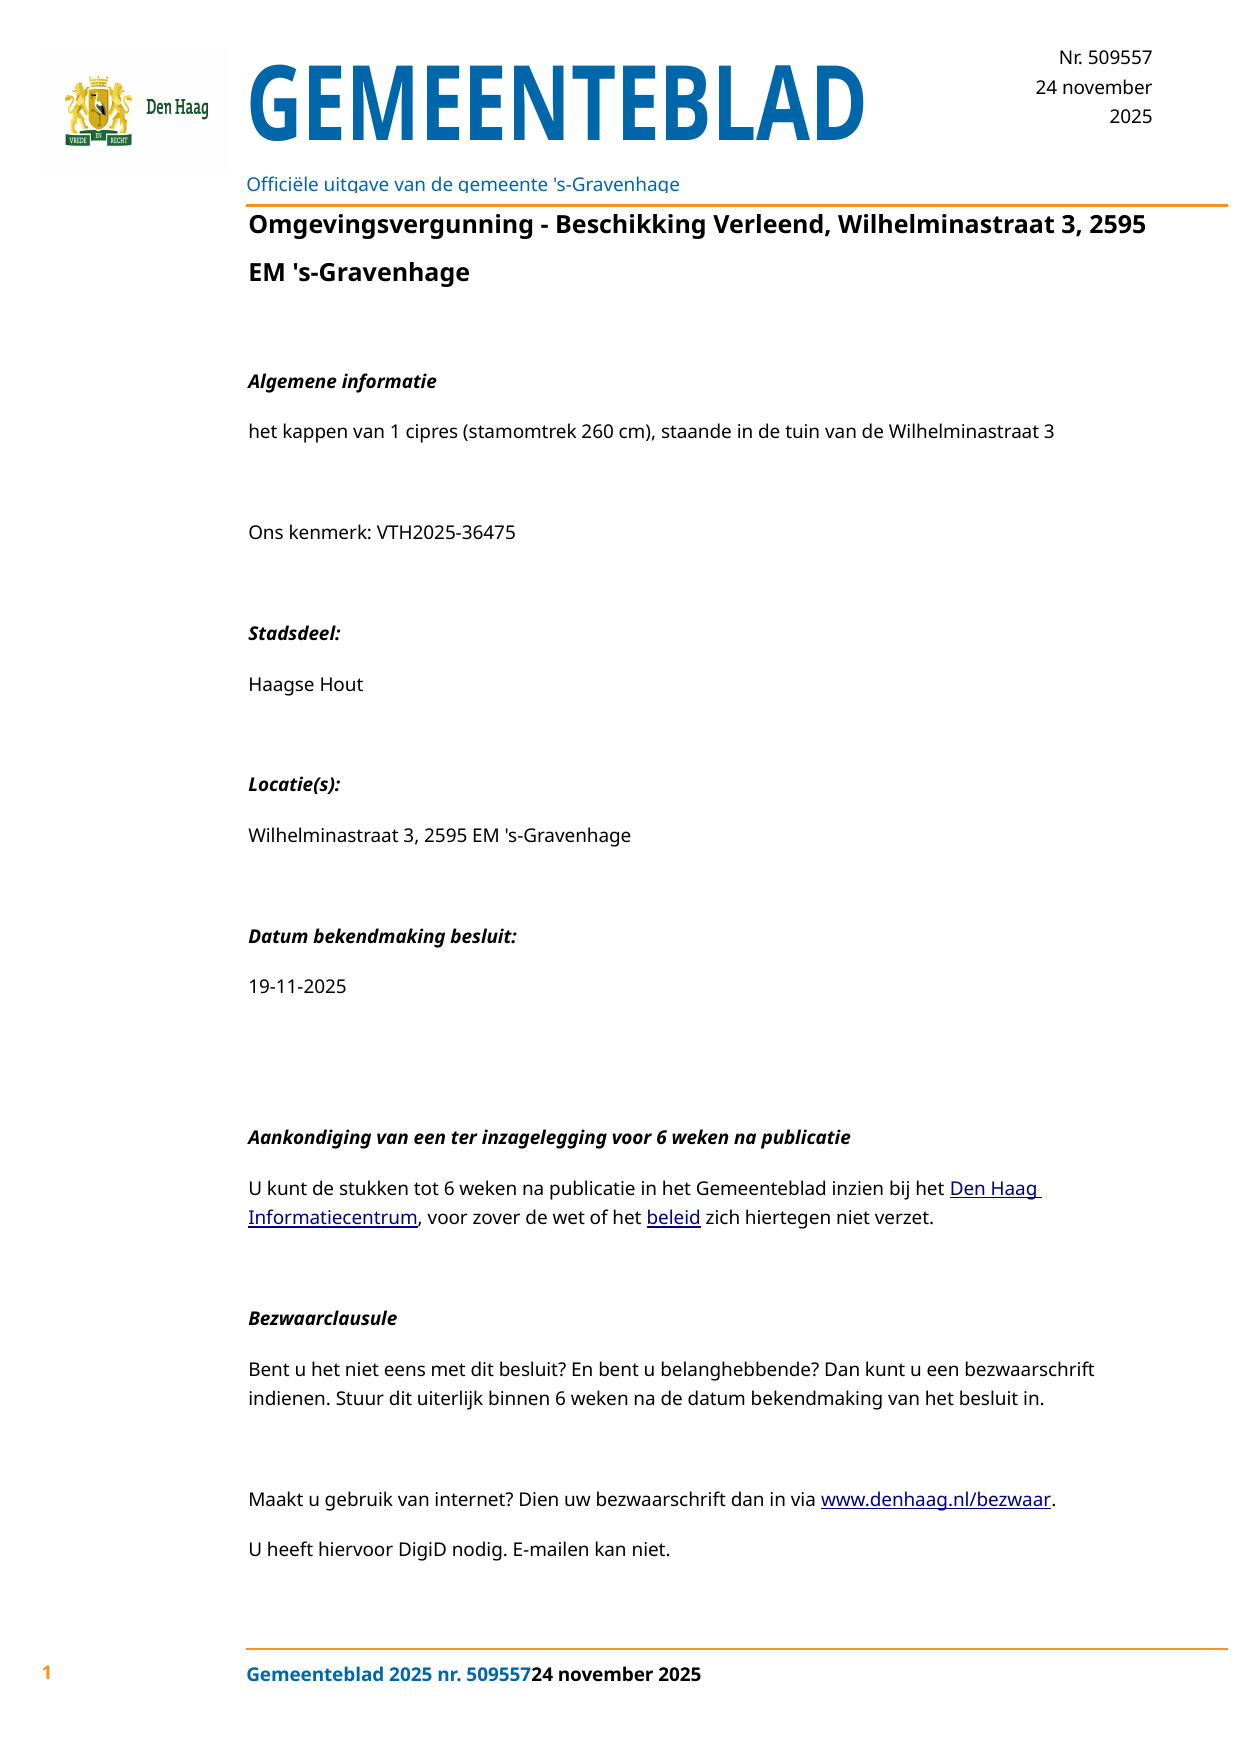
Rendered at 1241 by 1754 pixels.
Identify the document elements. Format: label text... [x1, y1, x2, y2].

text Stadsdeel: [248, 620, 1152, 646]
text U heeft hiervoor DigiD nodig. E-mailen kan niet. [248, 1537, 1152, 1562]
text Wilhelminastraat 3, 2595 EM 's-Gravenhage [248, 822, 1152, 848]
text Algemene informatie [248, 368, 1152, 394]
picture [41, 47, 231, 172]
text Locatie(s): [248, 772, 1152, 797]
text Ons kenmerk: VTH2025-36475 [248, 519, 1152, 545]
text het kappen van 1 cipres (stamomtrek 260 cm), staande in de tuin van de Wilhelminastraat 3 [248, 419, 1152, 444]
text Bezwaarclausule [248, 1305, 1152, 1331]
text Haagse Hout [248, 671, 1152, 697]
text Aankondiging van een ter inzagelegging voor 6 weken na publicatie [248, 1124, 1152, 1150]
text Datum bekendmaking besluit: [248, 923, 1152, 949]
text 19-11-2025 [248, 973, 1152, 999]
text Omgevingsvergunning - Beschikking Verleend, Wilhelminastraat 3, 2595 EM 's-Gravenhage [248, 207, 1152, 288]
text Maakt u gebruik van internet? Dien uw bezwaarschrift dan in via www.denhaag.nl/bezwaar. [248, 1486, 1152, 1512]
text Bent u het niet eens met dit besluit? En bent u belanghebbende? Dan kunt u een bezwaarschrift indienen. Stuur dit uiterlijk binnen 6 weken na de datum bekendmaking van het besluit in. [248, 1356, 1152, 1411]
text U kunt de stukken tot 6 weken na publicatie in het Gemeenteblad inzien bij het Den Haag Informatiecentrum, voor zover de wet of het beleid zich hiertegen niet verzet. [248, 1175, 1152, 1230]
